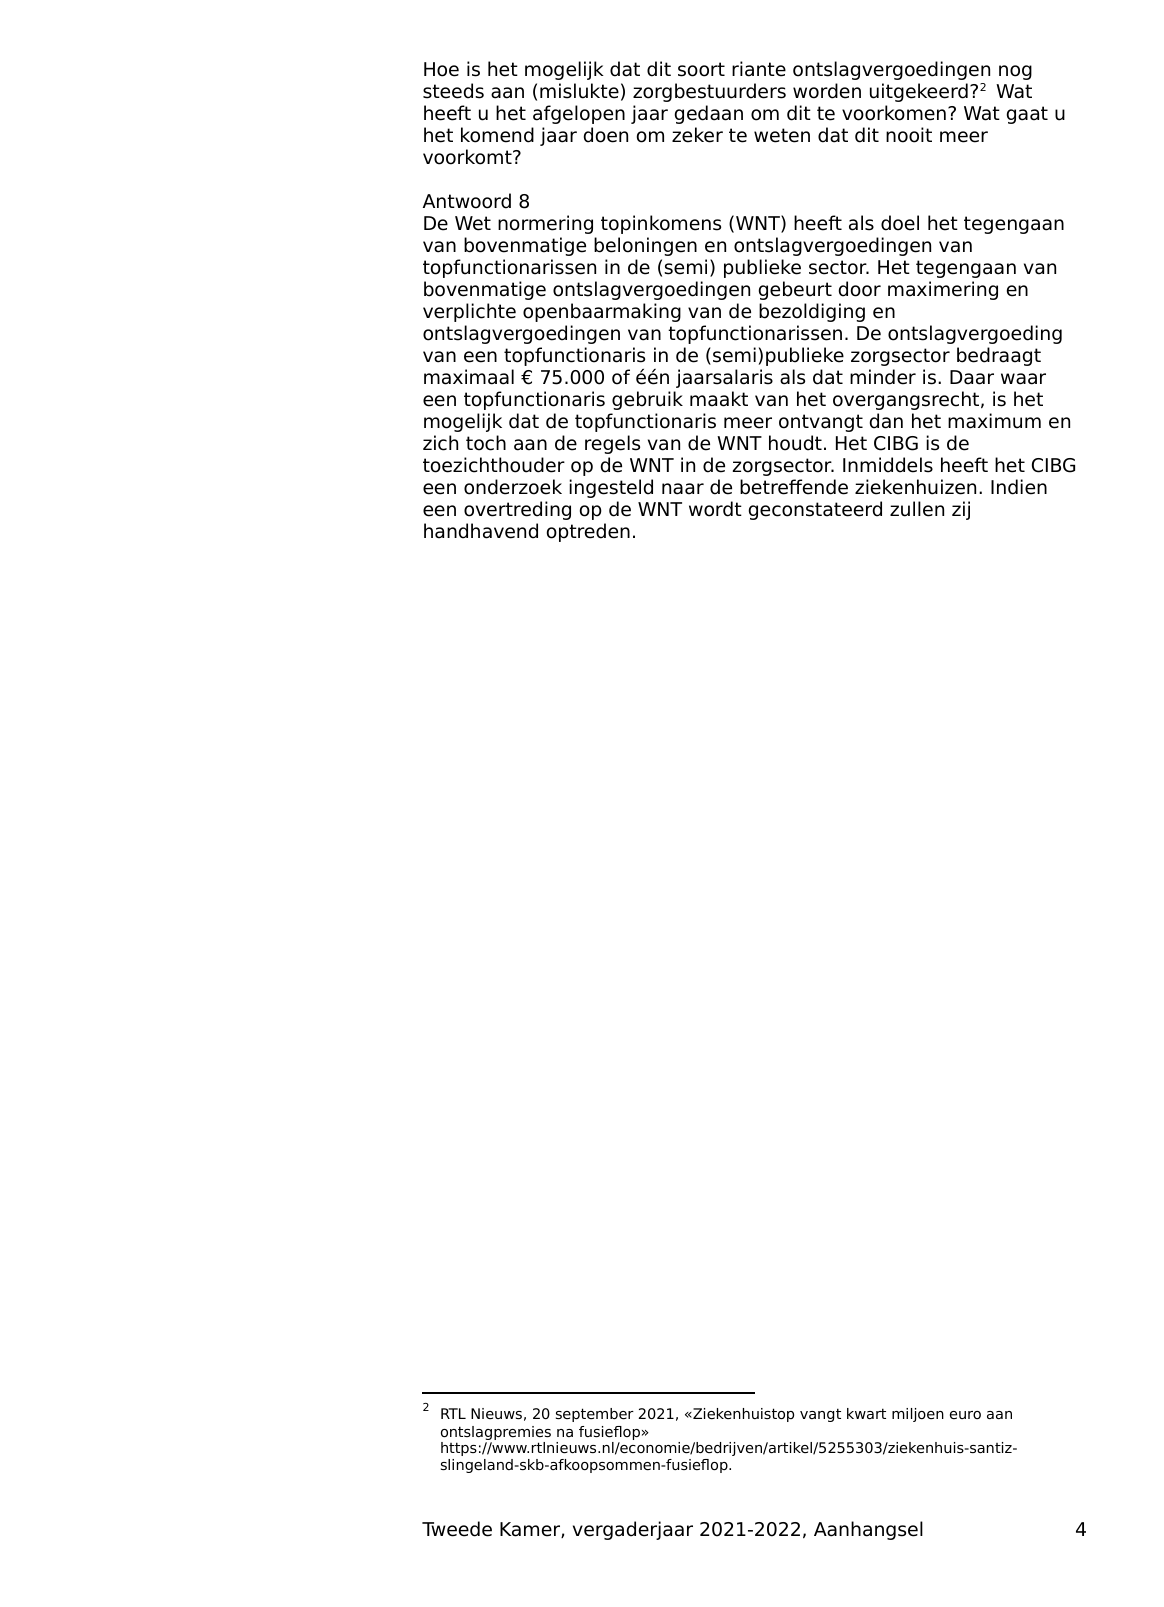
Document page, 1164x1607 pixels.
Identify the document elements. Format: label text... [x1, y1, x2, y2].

text De Wet normering topinkomens (WNT) heeft als doel het tegengaan van bovenmatige beloningen en ontslagvergoedingen van topfunctionarissen in de (semi) publieke sector. Het tegengaan van bovenmatige ontslagvergoedingen gebeurt door maximering en verplichte openbaarmaking van de bezoldiging en ontslagvergoedingen van topfunctionarissen. De ontslagvergoeding van een topfunctionaris in de (semi)publieke zorgsector bedraagt maximaal € 75.000 of één jaarsalaris als dat minder is. Daar waar een topfunctionaris gebruik maakt van het overgangsrecht, is het mogelijk dat de topfunctionaris meer ontvangt dan het maximum en zich toch aan de regels van de WNT houdt. Het CIBG is de toezichthouder op de WNT in de zorgsector. Inmiddels heeft het CIBG een onderzoek ingesteld naar de betreffende ziekenhuizen. Indien een overtreding op de WNT wordt geconstateerd zullen zij handhavend optreden. [422, 213, 1087, 543]
text Antwoord 8 [422, 191, 1087, 213]
text RTL Nieuws, 20 september 2021, «Ziekenhuistop vangt kwart miljoen euro aan ontslagpremies na fusieflop» https://www.rtlnieuws.nl/economie/bedrijven/artikel/5255303/ziekenhuis-santiz-slingeland-skb-afkoopsommen-fusieflop. [422, 1402, 1087, 1474]
text Hoe is het mogelijk dat dit soort riante ontslagvergoedingen nog steeds aan (mislukte) zorgbestuurders worden uitgekeerd? Wat heeft u het afgelopen jaar gedaan om dit te voorkomen? Wat gaat u het komend jaar doen om zeker te weten dat dit nooit meer voorkomt? [422, 59, 1087, 169]
